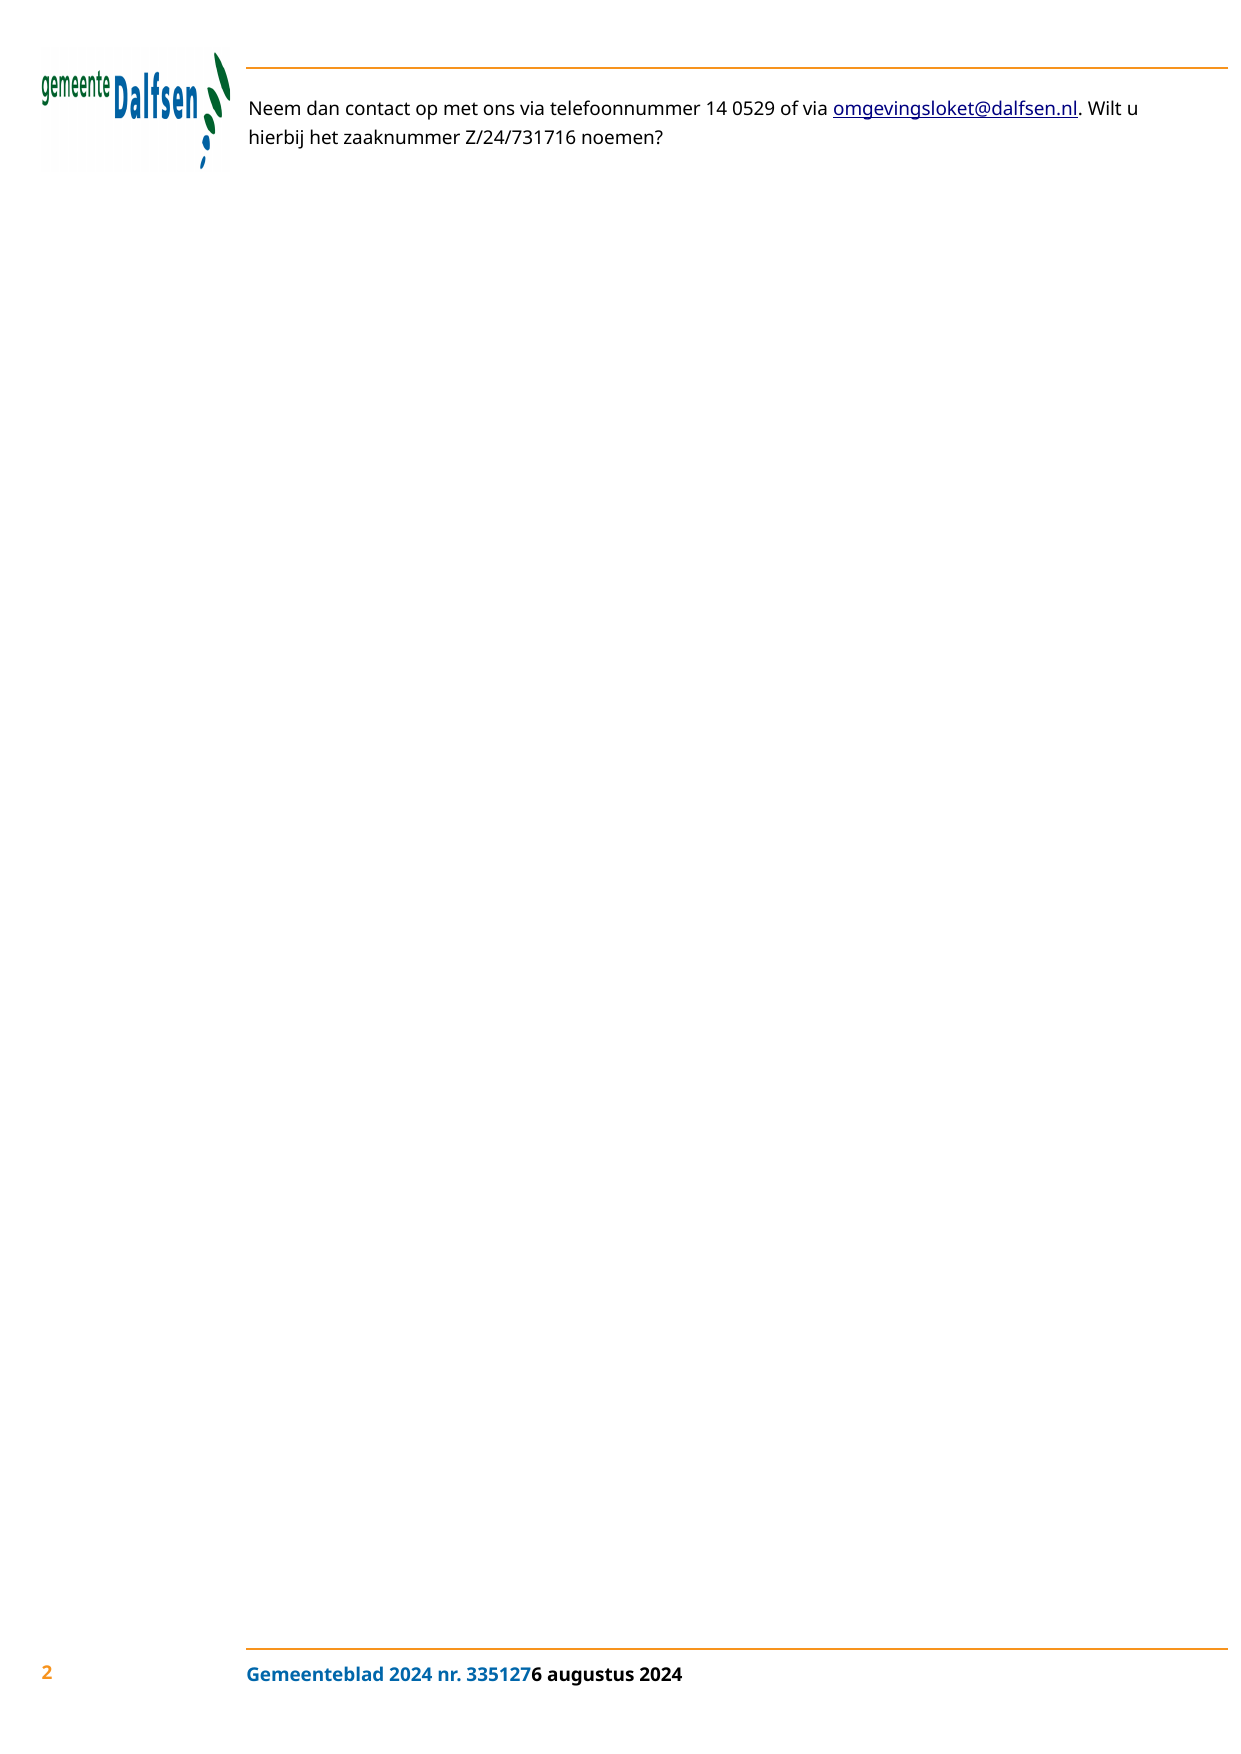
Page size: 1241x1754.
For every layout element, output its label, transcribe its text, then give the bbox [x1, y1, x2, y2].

picture [41, 47, 231, 172]
text Neem dan contact op met ons via telefoonnummer 14 0529 of via omgevingsloket@dalfsen.nl. Wilt u hierbij het zaaknummer Z/24/731716 noemen? [248, 95, 1152, 150]
